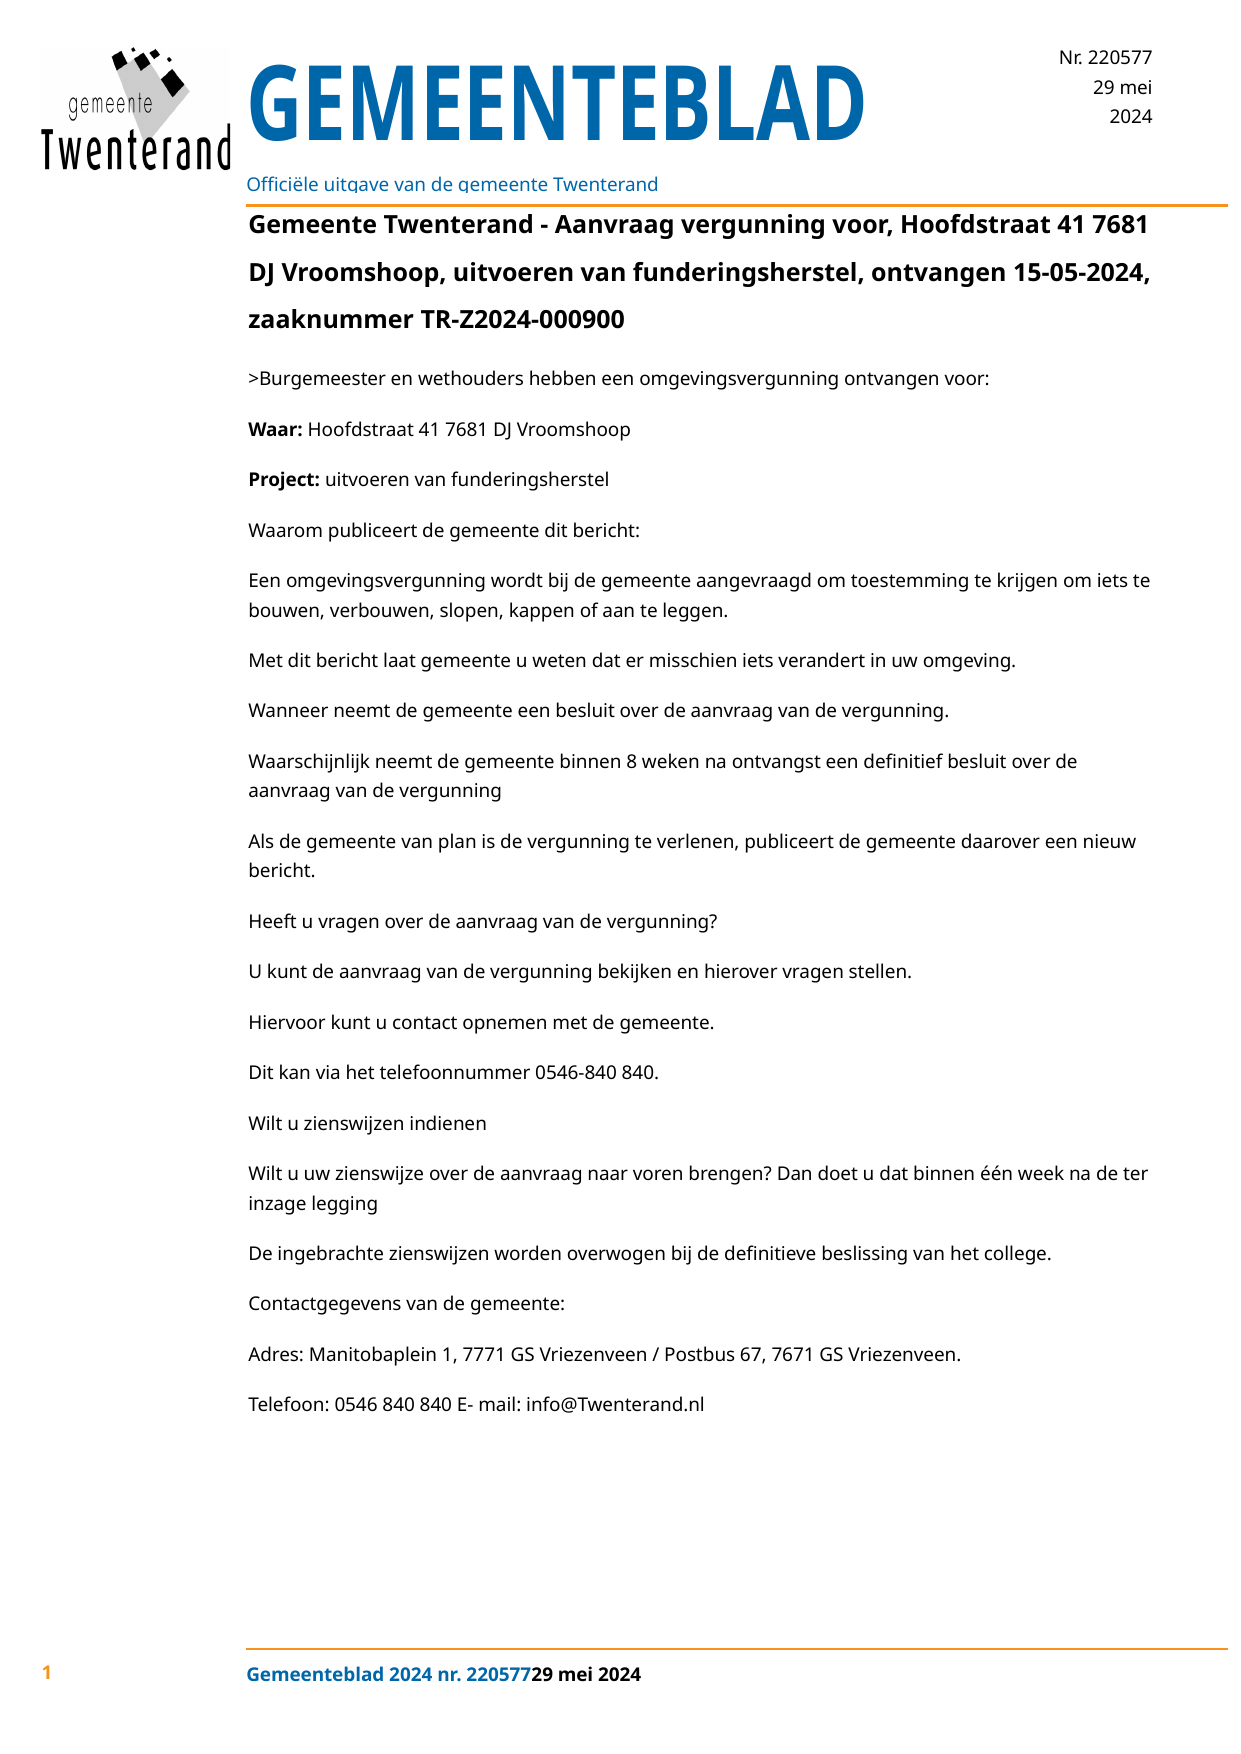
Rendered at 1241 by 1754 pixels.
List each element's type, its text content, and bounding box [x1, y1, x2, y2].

text Adres: Manitobaplein 1, 7771 GS Vriezenveen / Postbus 67, 7671 GS Vriezenveen. [248, 1341, 1152, 1367]
text Waarom publiceert de gemeente dit bericht: [248, 517, 1152, 542]
text De ingebrachte zienswijzen worden overwogen bij de definitieve beslissing van het college. [248, 1240, 1152, 1266]
text Heeft u vragen over de aanvraag van de vergunning? [248, 908, 1152, 934]
text Wilt u zienswijzen indienen [248, 1110, 1152, 1135]
text Contactgegevens van de gemeente: [248, 1291, 1152, 1316]
text Project: uitvoeren van funderingsherstel [248, 466, 1152, 492]
text Gemeente Twenterand - Aanvraag vergunning voor, Hoofdstraat 41 7681 DJ Vroomshoop, uitvoeren van funderingsherstel, ontvangen 15-05-2024, zaaknummer TR-Z2024-000900 [248, 207, 1152, 336]
text Waarschijnlijk neemt de gemeente binnen 8 weken na ontvangst een definitief besluit over de aanvraag van de vergunning [248, 748, 1152, 803]
text Waar: Hoofdstraat 41 7681 DJ Vroomshoop [248, 416, 1152, 442]
text Als de gemeente van plan is de vergunning te verlenen, publiceert de gemeente daarover een nieuw bericht. [248, 828, 1152, 883]
text Wilt u uw zienswijze over de aanvraag naar voren brengen? Dan doet u dat binnen één week na de ter inzage legging [248, 1160, 1152, 1215]
text U kunt de aanvraag van de vergunning bekijken en hierover vragen stellen. [248, 958, 1152, 984]
text Dit kan via het telefoonnummer 0546-840 840. [248, 1059, 1152, 1085]
picture [41, 47, 231, 172]
text Wanneer neemt de gemeente een besluit over de aanvraag van de vergunning. [248, 698, 1152, 723]
text Hiervoor kunt u contact opnemen met de gemeente. [248, 1009, 1152, 1034]
text Telefoon: 0546 840 840 E- mail: info@Twenterand.nl [248, 1391, 1152, 1417]
text >Burgemeester en wethouders hebben een omgevingsvergunning ontvangen voor: [248, 366, 1152, 391]
text Met dit bericht laat gemeente u weten dat er misschien iets verandert in uw omgeving. [248, 647, 1152, 673]
text Een omgevingsvergunning wordt bij de gemeente aangevraagd om toestemming te krijgen om iets te bouwen, verbouwen, slopen, kappen of aan te leggen. [248, 567, 1152, 622]
